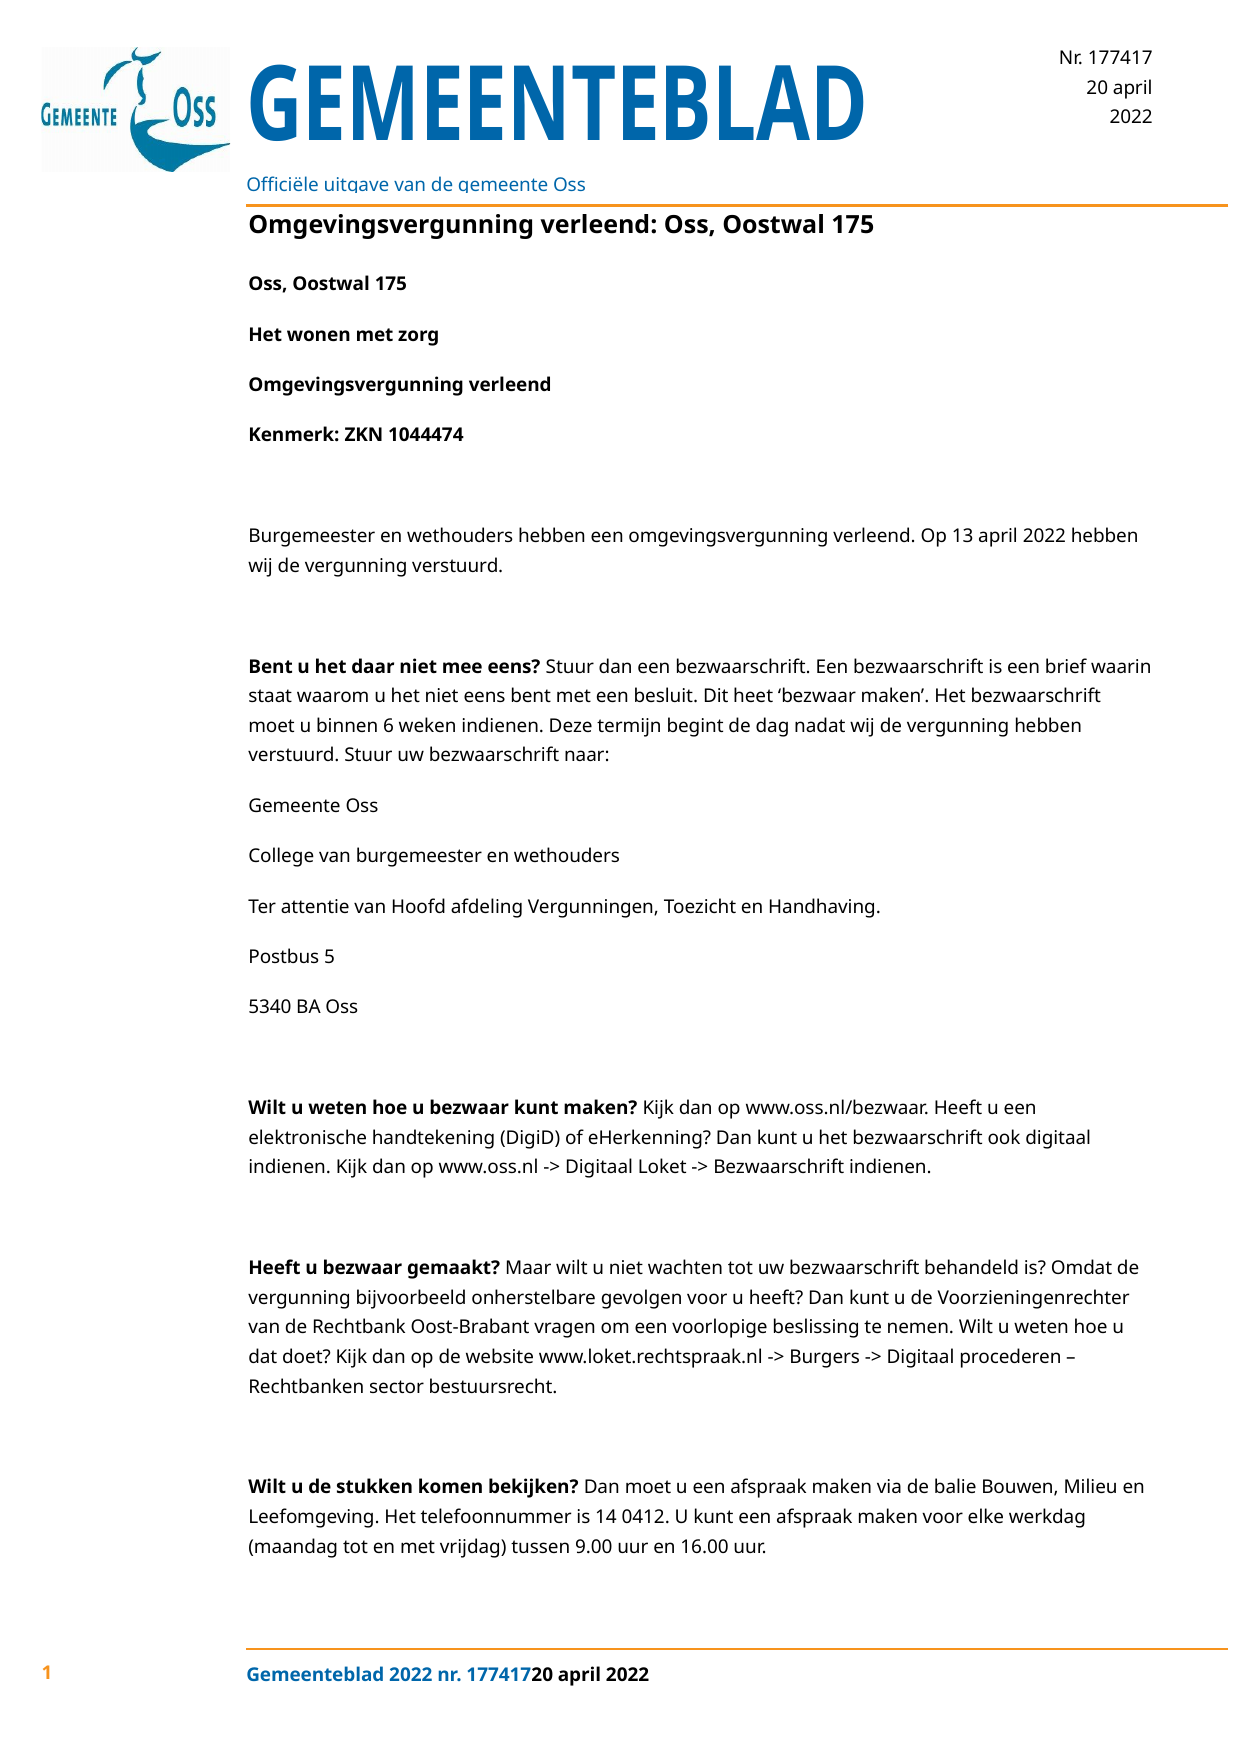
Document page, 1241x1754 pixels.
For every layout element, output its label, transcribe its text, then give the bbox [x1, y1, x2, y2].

text Bent u het daar niet mee eens? Stuur dan een bezwaarschrift. Een bezwaarschrift is een brief waarin staat waarom u het niet eens bent met een besluit. Dit heet ‘bezwaar maken’. Het bezwaarschrift moet u binnen 6 weken indienen. Deze termijn begint de dag nadat wij de vergunning hebben verstuurd. Stuur uw bezwaarschrift naar: [248, 653, 1152, 767]
text College van burgemeester en wethouders [248, 842, 1152, 868]
text 5340 BA Oss [248, 994, 1152, 1019]
text Postbus 5 [248, 943, 1152, 969]
text Ter attentie van Hoofd afdeling Vergunningen, Toezicht en Handhaving. [248, 893, 1152, 918]
text Heeft u bezwaar gemaakt? Maar wilt u niet wachten tot uw bezwaarschrift behandeld is? Omdat de vergunning bijvoorbeeld onherstelbare gevolgen voor u heeft? Dan kunt u de Voorzieningenrechter van de Rechtbank Oost-Brabant vragen om een voorlopige beslissing te nemen. Wilt u weten hoe u dat doet? Kijk dan op de website www.loket.rechtspraak.nl -> Burgers -> Digitaal procederen – Rechtbanken sector bestuursrecht. [248, 1254, 1152, 1398]
picture [41, 47, 231, 172]
text Wilt u de stukken komen bekijken? Dan moet u een afspraak maken via de balie Bouwen, Milieu en Leefomgeving. Het telefoonnummer is 14 0412. U kunt een afspraak maken voor elke werkdag (maandag tot en met vrijdag) tussen 9.00 uur en 16.00 uur. [248, 1474, 1152, 1558]
text Burgemeester en wethouders hebben een omgevingsvergunning verleend. Op 13 april 2022 hebben wij de vergunning verstuurd. [248, 522, 1152, 578]
text Oss, Oostwal 175 [248, 270, 1152, 296]
text Omgevingsvergunning verleend: Oss, Oostwal 175 [248, 207, 1152, 241]
text Wilt u weten hoe u bezwaar kunt maken? Kijk dan op www.oss.nl/bezwaar. Heeft u een elektronische handtekening (DigiD) of eHerkenning? Dan kunt u het bezwaarschrift ook digitaal indienen. Kijk dan op www.oss.nl -> Digitaal Loket -> Bezwaarschrift indienen. [248, 1094, 1152, 1179]
text Omgevingsvergunning verleend [248, 371, 1152, 397]
text Kenmerk: ZKN 1044474 [248, 422, 1152, 447]
text Het wonen met zorg [248, 321, 1152, 346]
text Gemeente Oss [248, 792, 1152, 818]
